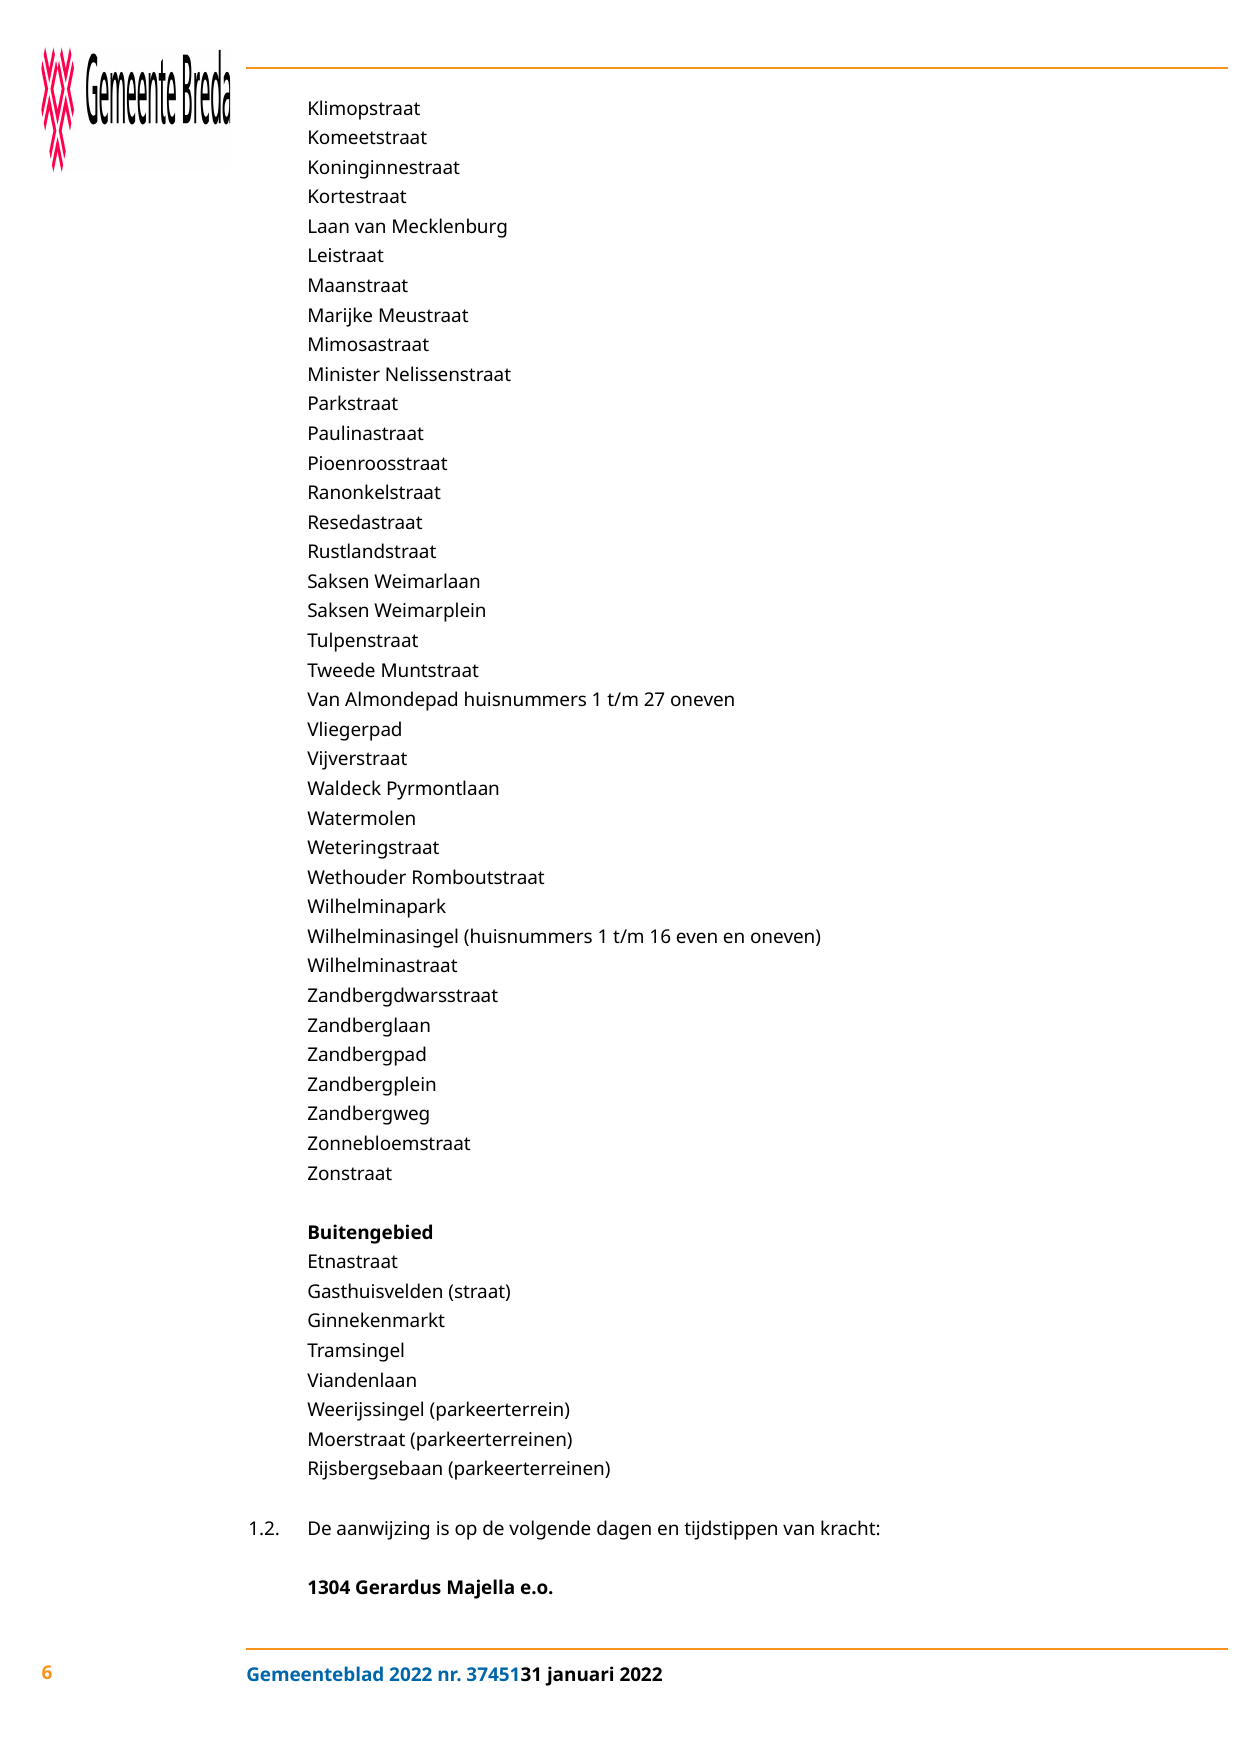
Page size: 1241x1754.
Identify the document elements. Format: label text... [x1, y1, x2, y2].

list Zandbergdwarsstraat [248, 982, 1152, 1008]
list Resedastraat [248, 509, 1152, 535]
list Weerijssingel (parkeerterrein) [248, 1396, 1152, 1422]
list Wilhelminapark [248, 893, 1152, 919]
list Gasthuisvelden (straat) [248, 1278, 1152, 1304]
list Moerstraat (parkeerterreinen) [248, 1426, 1152, 1452]
picture [41, 47, 231, 172]
list Komeetstraat [248, 124, 1152, 150]
list Klimopstraat [248, 95, 1152, 121]
list Maanstraat [248, 272, 1152, 298]
list Paulinastraat [248, 420, 1152, 446]
list Buitengebied [248, 1219, 1152, 1245]
list Zandbergpad [248, 1041, 1152, 1067]
list Zandberglaan [248, 1012, 1152, 1038]
list Wilhelminasingel (huisnummers 1 t/m 16 even en oneven) [248, 923, 1152, 949]
list Koninginnestraat [248, 154, 1152, 180]
list Zandbergplein [248, 1071, 1152, 1097]
list Marijke Meustraat [248, 302, 1152, 328]
list Etnastraat [248, 1248, 1152, 1274]
list Saksen Weimarlaan [248, 568, 1152, 594]
list Ginnekenmarkt [248, 1308, 1152, 1333]
list Tweede Muntstraat [248, 657, 1152, 683]
list Rijsbergsebaan (parkeerterreinen) [248, 1456, 1152, 1481]
list Van Almondepad huisnummers 1 t/m 27 oneven [248, 686, 1152, 712]
list Tramsingel [248, 1337, 1152, 1363]
list Minister Nelissenstraat [248, 361, 1152, 387]
list Zonstraat [248, 1160, 1152, 1186]
list Rustlandstraat [248, 538, 1152, 564]
list Pioenroosstraat [248, 450, 1152, 476]
list Wilhelminastraat [248, 953, 1152, 978]
list Vijverstraat [248, 746, 1152, 771]
list Tulpenstraat [248, 627, 1152, 653]
list Laan van Mecklenburg [248, 213, 1152, 239]
list Watermolen [248, 805, 1152, 831]
list Viandenlaan [248, 1367, 1152, 1393]
list Wethouder Romboutstraat [248, 864, 1152, 890]
list Kortestraat [248, 183, 1152, 209]
list Zonnebloemstraat [248, 1130, 1152, 1156]
list Zandbergweg [248, 1101, 1152, 1126]
list 1304 Gerardus Majella e.o. [248, 1574, 1152, 1600]
list Weteringstraat [248, 834, 1152, 860]
list Ranonkelstraat [248, 479, 1152, 505]
list Waldeck Pyrmontlaan [248, 775, 1152, 801]
list Parkstraat [248, 391, 1152, 416]
list Mimosastraat [248, 331, 1152, 357]
list De aanwijzing is op de volgende dagen en tijdstippen van kracht: [248, 1515, 1152, 1541]
list Saksen Weimarplein [248, 598, 1152, 623]
list Vliegerpad [248, 716, 1152, 742]
list Leistraat [248, 243, 1152, 268]
